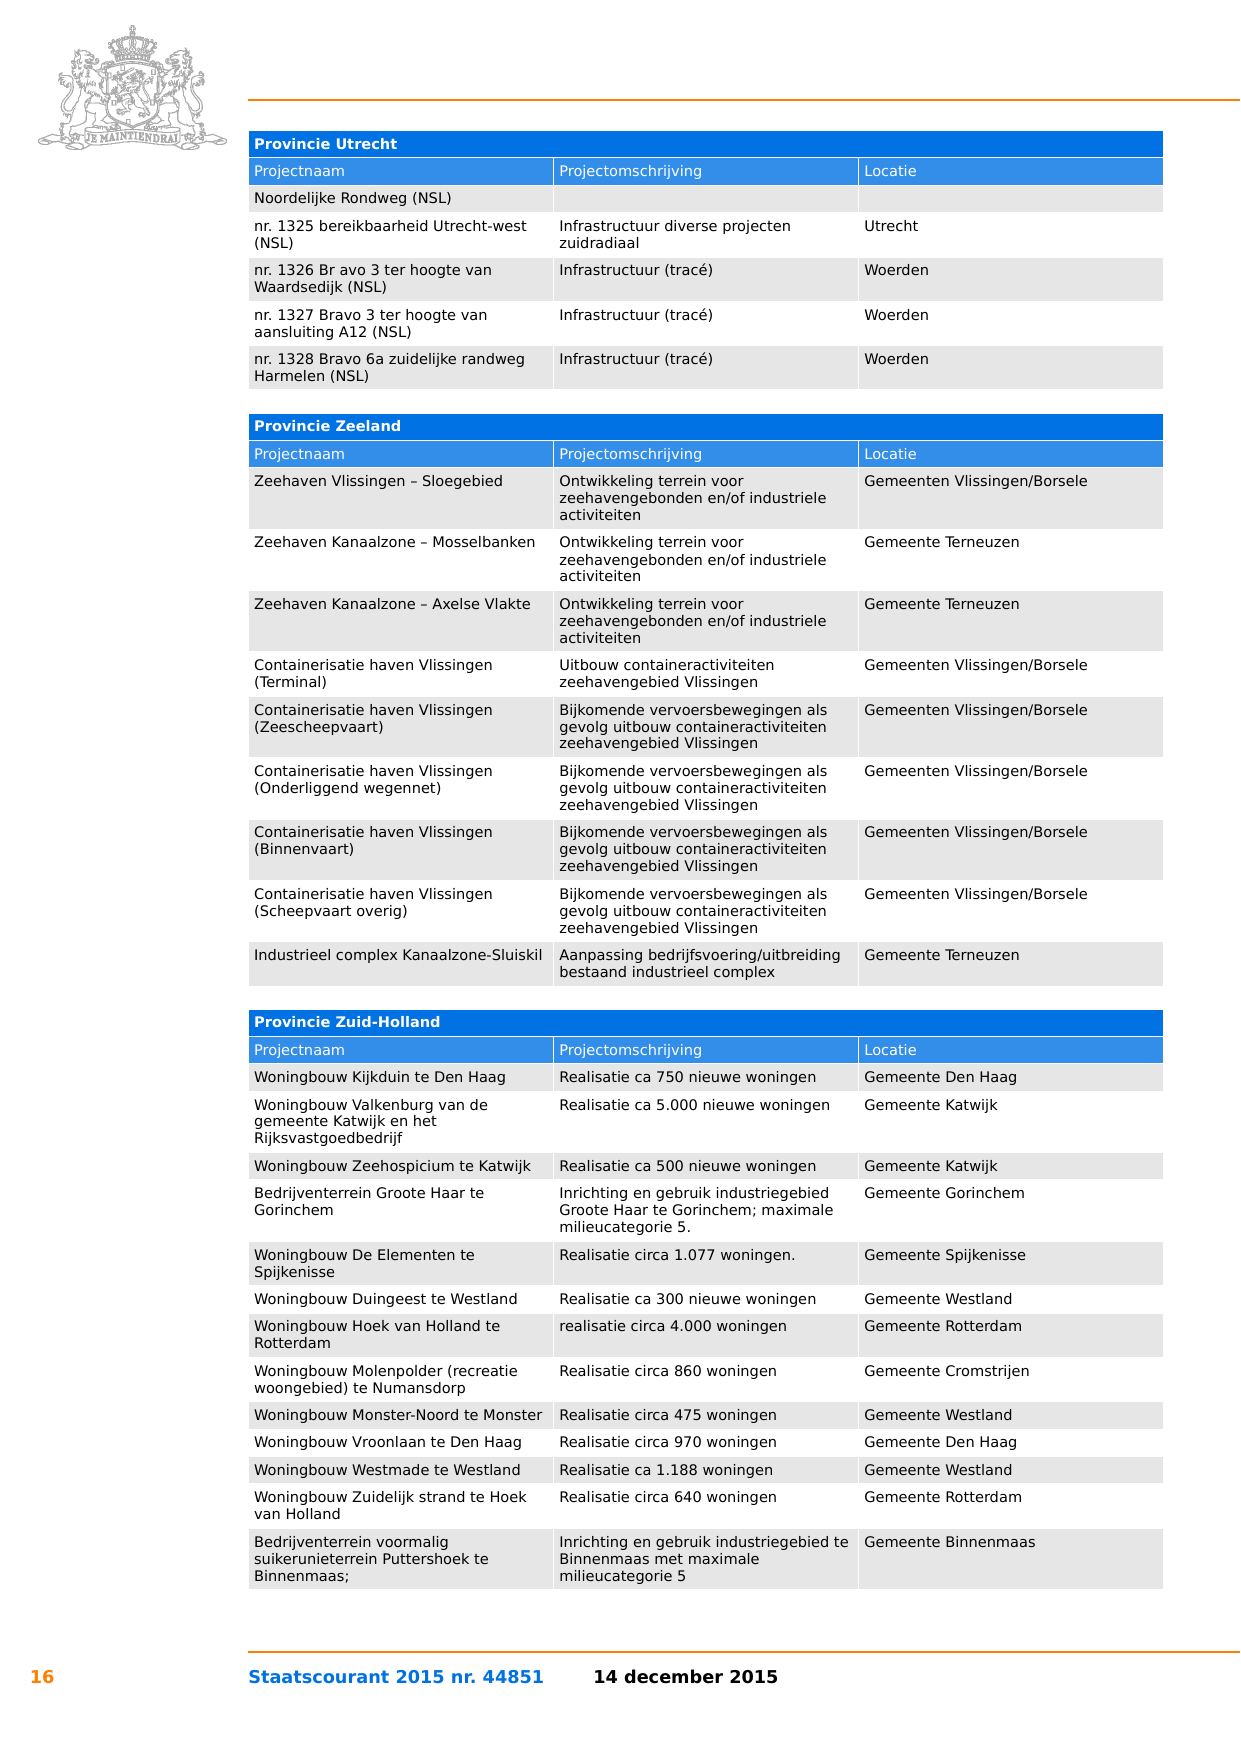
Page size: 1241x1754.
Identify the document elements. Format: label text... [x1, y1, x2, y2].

table_cell Projectnaam [249, 158, 553, 185]
table_cell Projectnaam [249, 441, 553, 467]
table_header Provincie Zeeland [249, 414, 1163, 440]
table_cell Gemeente Binnenmaas [859, 1529, 1163, 1589]
table_cell Bijkomende vervoersbewegingen als gevolg uitbouw containeractiviteiten zeehavengebied Vlissingen [554, 820, 858, 880]
table_cell Projectomschrijving [554, 1037, 858, 1063]
table_cell Infrastructuur (tracé) [554, 346, 858, 389]
table_cell Woningbouw Westmade te Westland [249, 1457, 553, 1483]
table_cell Realisatie circa 1.077 woningen. [554, 1242, 858, 1285]
table_cell Containerisatie haven Vlissingen (Zeescheepvaart) [249, 697, 553, 757]
table_cell nr. 1328 Bravo 6a zuidelijke randweg Harmelen (NSL) [249, 346, 553, 389]
table_cell Woerden [859, 346, 1163, 389]
table_cell Realisatie ca 750 nieuwe woningen [554, 1064, 858, 1091]
table_cell Gemeente Den Haag [859, 1430, 1163, 1456]
table_cell Ontwikkeling terrein voor zeehavengebonden en/of industriele activiteiten [554, 468, 858, 529]
table_cell Containerisatie haven Vlissingen (Terminal) [249, 653, 553, 696]
table_cell Containerisatie haven Vlissingen (Binnenvaart) [249, 820, 553, 880]
table_cell Ontwikkeling terrein voor zeehavengebonden en/of industriele activiteiten [554, 530, 858, 590]
table_cell Locatie [859, 441, 1163, 467]
table_cell Aanpassing bedrijfsvoering/uitbreiding bestaand industrieel complex [554, 942, 858, 986]
table_cell Realisatie circa 640 woningen [554, 1485, 858, 1528]
table_cell Gemeente Terneuzen [859, 942, 1163, 986]
table_cell Woningbouw Zuidelijk strand te Hoek van Holland [249, 1485, 553, 1528]
table_cell Woningbouw Kijkduin te Den Haag [249, 1064, 553, 1091]
table_cell Containerisatie haven Vlissingen (Scheepvaart overig) [249, 881, 553, 941]
table_cell Locatie [859, 1037, 1163, 1063]
table_cell Woningbouw Valkenburg van de gemeente Katwijk en het Rijksvastgoedbedrijf [249, 1092, 553, 1152]
table_cell Woningbouw Zeehospicium te Katwijk [249, 1153, 553, 1179]
table_cell Infrastructuur (tracé) [554, 302, 858, 345]
table_header Provincie Utrecht [249, 131, 1163, 157]
table_cell Containerisatie haven Vlissingen (Onderliggend wegennet) [249, 758, 553, 818]
table_cell Realisatie ca 5.000 nieuwe woningen [554, 1092, 858, 1152]
table_cell realisatie circa 4.000 woningen [554, 1314, 858, 1357]
table_cell Woningbouw De Elementen te Spijkenisse [249, 1242, 553, 1285]
table_cell Woningbouw Monster-Noord te Monster [249, 1402, 553, 1429]
table_header Provincie Zuid-Holland [249, 1010, 1163, 1036]
table_cell Projectnaam [249, 1037, 553, 1063]
table_cell Gemeente Westland [859, 1402, 1163, 1429]
table_cell Woningbouw Duingeest te Westland [249, 1286, 553, 1312]
table_cell nr. 1325 bereikbaarheid Utrecht-west (NSL) [249, 213, 553, 256]
table_cell Locatie [859, 158, 1163, 185]
table_cell Bedrijventerrein Groote Haar te Gorinchem [249, 1180, 553, 1241]
table_cell Infrastructuur (tracé) [554, 258, 858, 301]
table_cell Woningbouw Vroonlaan te Den Haag [249, 1430, 553, 1456]
table_cell Gemeente Gorinchem [859, 1180, 1163, 1241]
table_cell Realisatie circa 860 woningen [554, 1358, 858, 1401]
table_cell Utrecht [859, 213, 1163, 256]
table_cell Gemeenten Vlissingen/Borsele [859, 881, 1163, 941]
table_cell [554, 186, 858, 212]
table_cell Gemeente Terneuzen [859, 530, 1163, 590]
table_cell Zeehaven Kanaalzone – Axelse Vlakte [249, 591, 553, 651]
table_cell Woningbouw Hoek van Holland te Rotterdam [249, 1314, 553, 1357]
table_cell Infrastructuur diverse projecten zuidradiaal [554, 213, 858, 256]
table_cell Gemeente Rotterdam [859, 1485, 1163, 1528]
table_cell Bijkomende vervoersbewegingen als gevolg uitbouw containeractiviteiten zeehavengebied Vlissingen [554, 881, 858, 941]
table_cell Gemeente Rotterdam [859, 1314, 1163, 1357]
table_cell Bijkomende vervoersbewegingen als gevolg uitbouw containeractiviteiten zeehavengebied Vlissingen [554, 758, 858, 818]
table_cell Woerden [859, 258, 1163, 301]
table_cell Gemeente Terneuzen [859, 591, 1163, 651]
table_cell Bedrijventerrein voormalig suikerunieterrein Puttershoek te Binnenmaas; [249, 1529, 553, 1589]
table_cell Gemeente Cromstrijen [859, 1358, 1163, 1401]
table_cell Uitbouw containeractiviteiten zeehavengebied Vlissingen [554, 653, 858, 696]
table_cell Realisatie ca 500 nieuwe woningen [554, 1153, 858, 1179]
table_cell Inrichting en gebruik industriegebied Groote Haar te Gorinchem; maximale milieucategorie 5. [554, 1180, 858, 1241]
table_cell Realisatie ca 1.188 woningen [554, 1457, 858, 1483]
table_cell Gemeenten Vlissingen/Borsele [859, 758, 1163, 818]
table_cell Ontwikkeling terrein voor zeehavengebonden en/of industriele activiteiten [554, 591, 858, 651]
table_cell Gemeenten Vlissingen/Borsele [859, 468, 1163, 529]
table_cell Gemeenten Vlissingen/Borsele [859, 653, 1163, 696]
table_cell Industrieel complex Kanaalzone-Sluiskil [249, 942, 553, 986]
table_cell nr. 1327 Bravo 3 ter hoogte van aansluiting A12 (NSL) [249, 302, 553, 345]
table_cell Noordelijke Rondweg (NSL) [249, 186, 553, 212]
table_cell Realisatie ca 300 nieuwe woningen [554, 1286, 858, 1312]
table_cell Gemeente Katwijk [859, 1092, 1163, 1152]
table_cell Inrichting en gebruik industriegebied te Binnenmaas met maximale milieucategorie 5 [554, 1529, 858, 1589]
table_cell [859, 186, 1163, 212]
table_cell Realisatie circa 475 woningen [554, 1402, 858, 1429]
table_cell Woningbouw Molenpolder (recreatie woongebied) te Numansdorp [249, 1358, 553, 1401]
table_cell Gemeente Den Haag [859, 1064, 1163, 1091]
table_cell Bijkomende vervoersbewegingen als gevolg uitbouw containeractiviteiten zeehavengebied Vlissingen [554, 697, 858, 757]
table_cell Woerden [859, 302, 1163, 345]
table_cell nr. 1326 Br avo 3 ter hoogte van Waardsedijk (NSL) [249, 258, 553, 301]
table_cell Projectomschrijving [554, 158, 858, 185]
table_cell Gemeente Katwijk [859, 1153, 1163, 1179]
table_cell Gemeente Westland [859, 1457, 1163, 1483]
table_cell Projectomschrijving [554, 441, 858, 467]
table_cell Gemeente Spijkenisse [859, 1242, 1163, 1285]
picture [38, 25, 227, 150]
table_cell Gemeenten Vlissingen/Borsele [859, 697, 1163, 757]
table_cell Zeehaven Vlissingen – Sloegebied [249, 468, 553, 529]
table_cell Realisatie circa 970 woningen [554, 1430, 858, 1456]
table_cell Gemeenten Vlissingen/Borsele [859, 820, 1163, 880]
table_cell Gemeente Westland [859, 1286, 1163, 1312]
table_cell Zeehaven Kanaalzone – Mosselbanken [249, 530, 553, 590]
